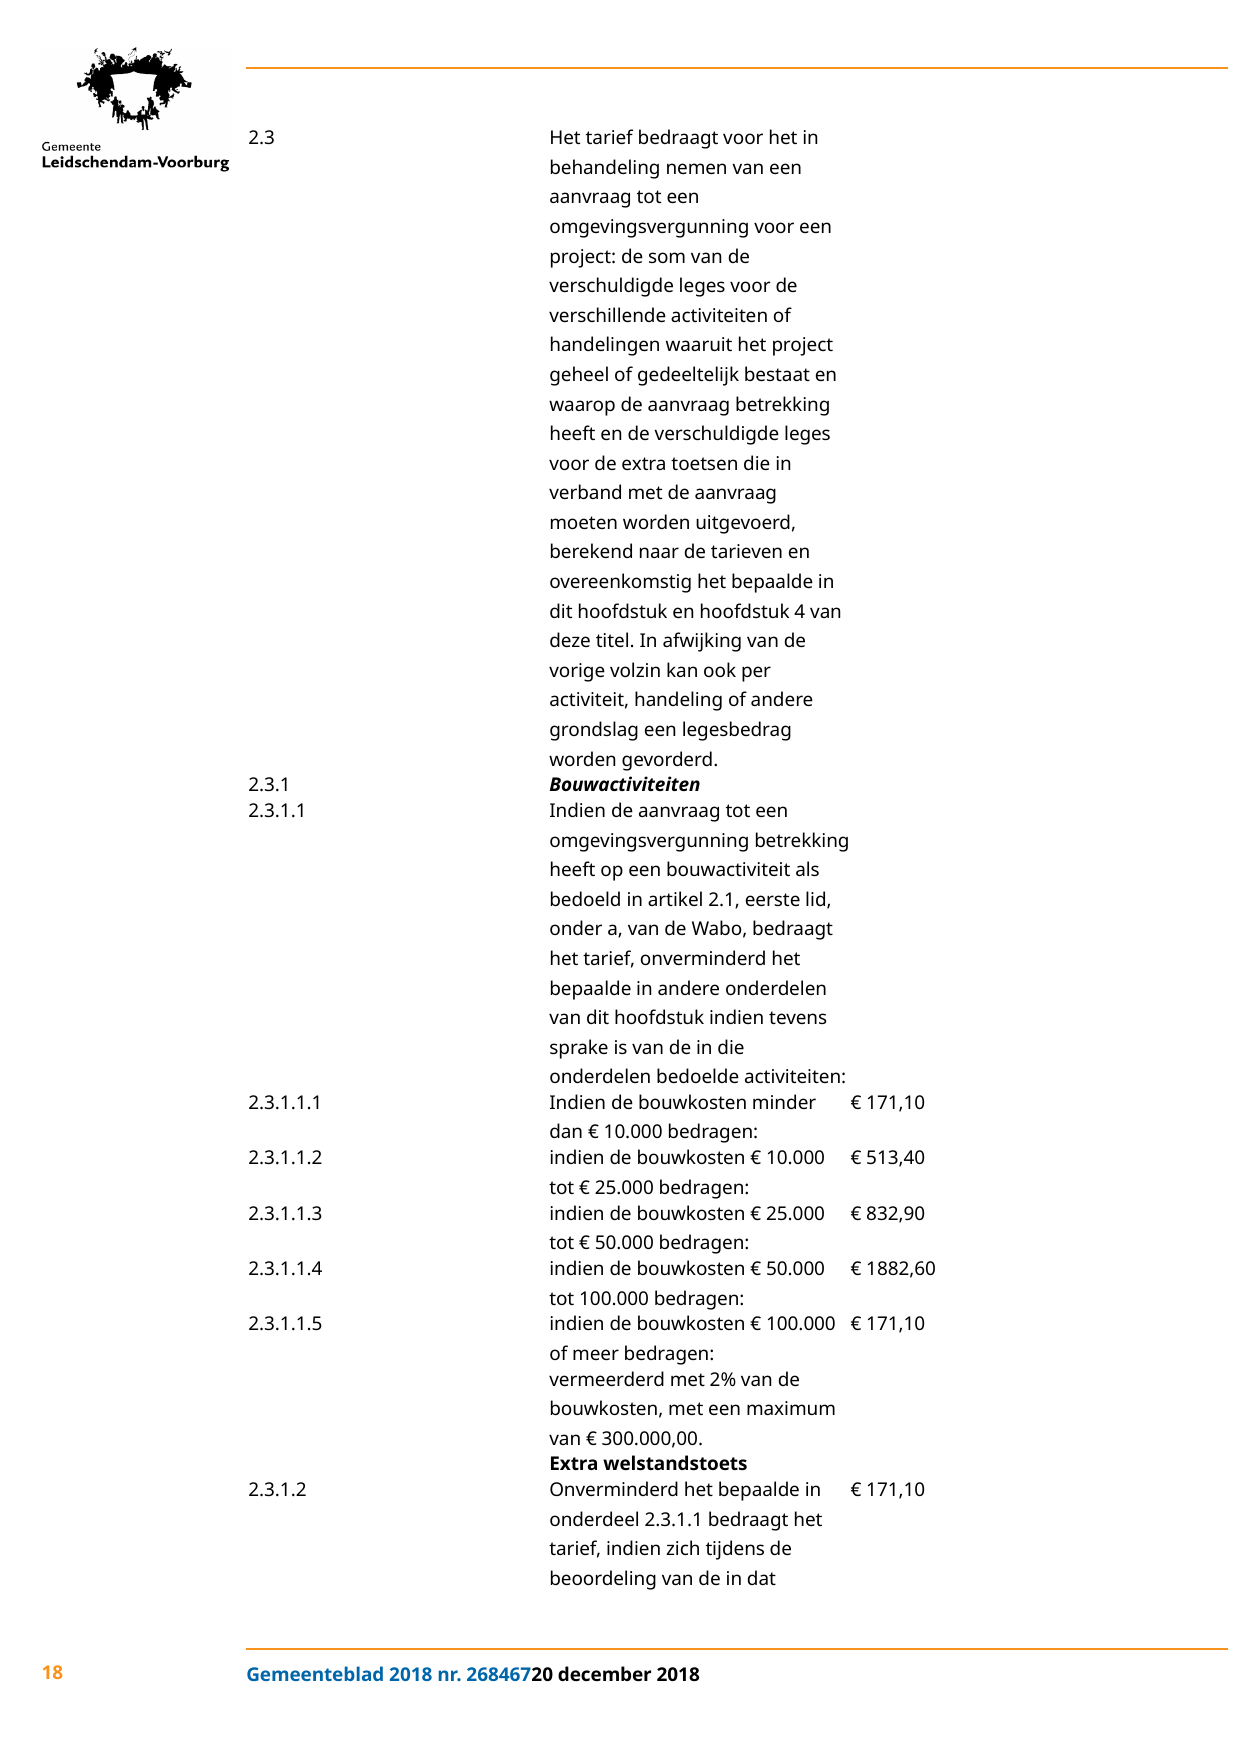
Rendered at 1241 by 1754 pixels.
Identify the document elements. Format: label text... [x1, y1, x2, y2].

table_cell Onverminderd het bepaalde in onderdeel 2.3.1.1 bedraagt het tarief, indien zich tijdens de beoordeling van de in dat [549, 1476, 850, 1591]
table_cell [850, 1451, 1152, 1476]
table_cell indien de bouwkosten € 25.000 tot € 50.000 bedragen: [549, 1200, 850, 1255]
table_cell vermeerderd met 2% van de bouwkosten, met een maximum van € 300.000,00. [549, 1366, 850, 1451]
table_cell Bouwactiviteiten [549, 771, 850, 797]
table_cell 2.3.1.1.4 [248, 1255, 549, 1310]
table_cell indien de bouwkosten € 100.000 of meer bedragen: [549, 1310, 850, 1366]
table_cell 2.3.1 [248, 771, 549, 797]
table_cell [850, 771, 1152, 797]
table_cell € 171,10 [850, 1089, 1152, 1144]
table_cell [850, 1366, 1152, 1451]
table_cell [850, 797, 1152, 1089]
table_cell € 513,40 [850, 1145, 1152, 1200]
picture [41, 47, 231, 172]
table_cell indien de bouwkosten € 10.000 tot € 25.000 bedragen: [549, 1145, 850, 1200]
table_cell [248, 1451, 549, 1476]
table_cell 2.3.1.1.5 [248, 1310, 549, 1366]
table_cell Extra welstandstoets [549, 1451, 850, 1476]
table_cell indien de bouwkosten € 50.000 tot 100.000 bedragen: [549, 1255, 850, 1310]
table_cell Indien de aanvraag tot een omgevingsvergunning betrekking heeft op een bouwactiviteit als bedoeld in artikel 2.1, eerste lid, onder a, van de Wabo, bedraagt het tarief, onverminderd het bepaalde in andere onderdelen van dit hoofdstuk indien tevens sprake is van de in die onderdelen bedoelde activiteiten: [549, 797, 850, 1089]
table_cell € 171,10 [850, 1476, 1152, 1591]
table_cell € 171,10 [850, 1310, 1152, 1366]
table_cell € 832,90 [850, 1200, 1152, 1255]
table_cell Indien de bouwkosten minder dan € 10.000 bedragen: [549, 1089, 850, 1144]
table_header [850, 125, 1152, 771]
table_header 2.3 [248, 125, 549, 771]
table_cell 2.3.1.1.1 [248, 1089, 549, 1144]
table_cell [248, 1366, 549, 1451]
table_cell 2.3.1.1.2 [248, 1145, 549, 1200]
table_cell € 1882,60 [850, 1255, 1152, 1310]
table_cell 2.3.1.1 [248, 797, 549, 1089]
table_header Het tarief bedraagt voor het in behandeling nemen van een aanvraag tot een omgevingsvergunning voor een project: de som van de verschuldigde leges voor de verschillende activiteiten of handelingen waaruit het project geheel of gedeeltelijk bestaat en waarop de aanvraag betrekking heeft en de verschuldigde leges voor de extra toetsen die in verband met de aanvraag moeten worden uitgevoerd, berekend naar de tarieven en overeenkomstig het bepaalde in dit hoofdstuk en hoofdstuk 4 van deze titel. In afwijking van de vorige volzin kan ook per activiteit, handeling of andere grondslag een legesbedrag worden gevorderd. [549, 125, 850, 771]
table_cell 2.3.1.2 [248, 1476, 549, 1591]
table_cell 2.3.1.1.3 [248, 1200, 549, 1255]
